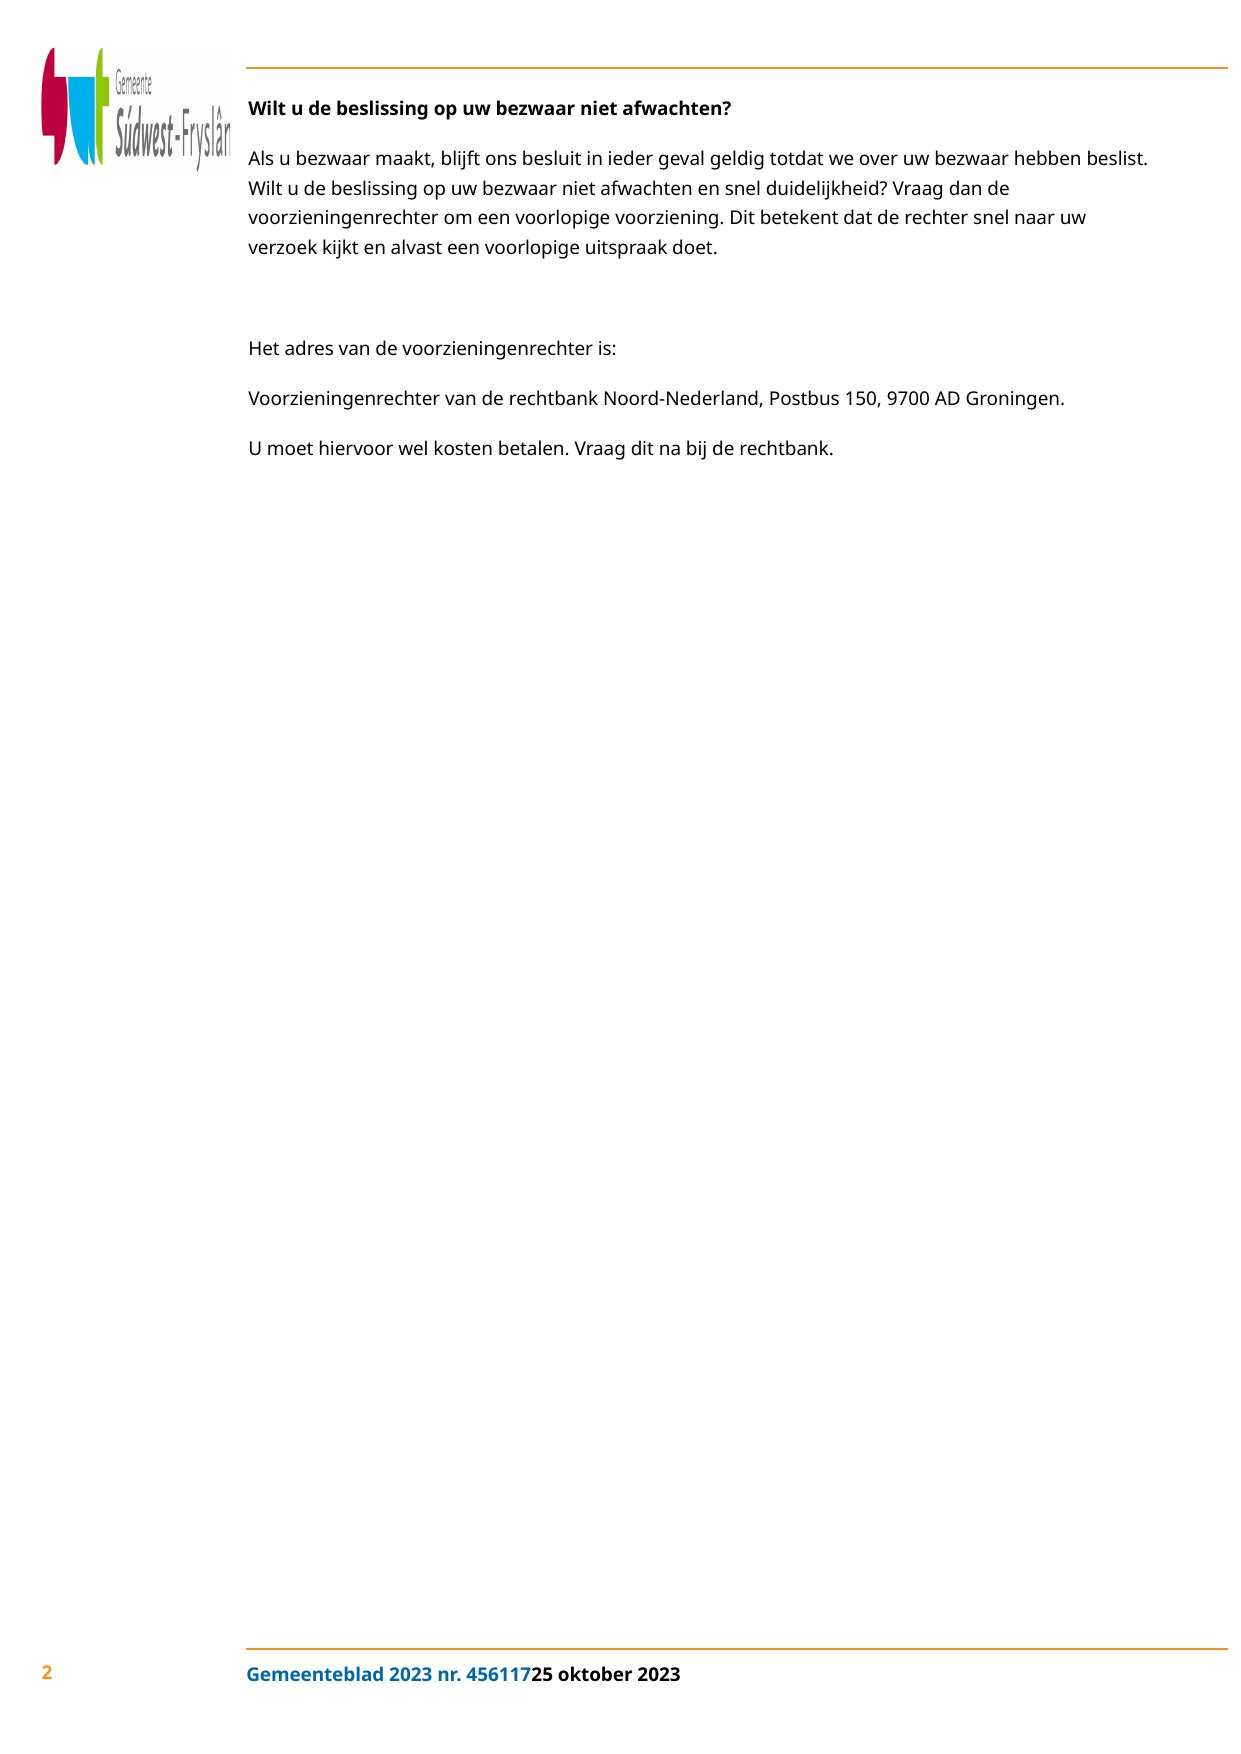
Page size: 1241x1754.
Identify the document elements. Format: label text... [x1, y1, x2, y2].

text Het adres van de voorzieningenrechter is: [248, 335, 1152, 361]
text Als u bezwaar maakt, blijft ons besluit in ieder geval geldig totdat we over uw bezwaar hebben beslist. Wilt u de beslissing op uw bezwaar niet afwachten en snel duidelijkheid? Vraag dan de voorzieningenrechter om een voorlopige voorziening. Dit betekent dat de rechter snel naar uw verzoek kijkt en alvast een voorlopige uitspraak doet. [248, 145, 1152, 260]
text Voorzieningenrechter van de rechtbank Noord-Nederland, Postbus 150, 9700 AD Groningen. [248, 385, 1152, 411]
picture [41, 47, 231, 172]
text U moet hiervoor wel kosten betalen. Vraag dit na bij de rechtbank. [248, 436, 1152, 461]
text Wilt u de beslissing op uw bezwaar niet afwachten? [248, 95, 1152, 121]
